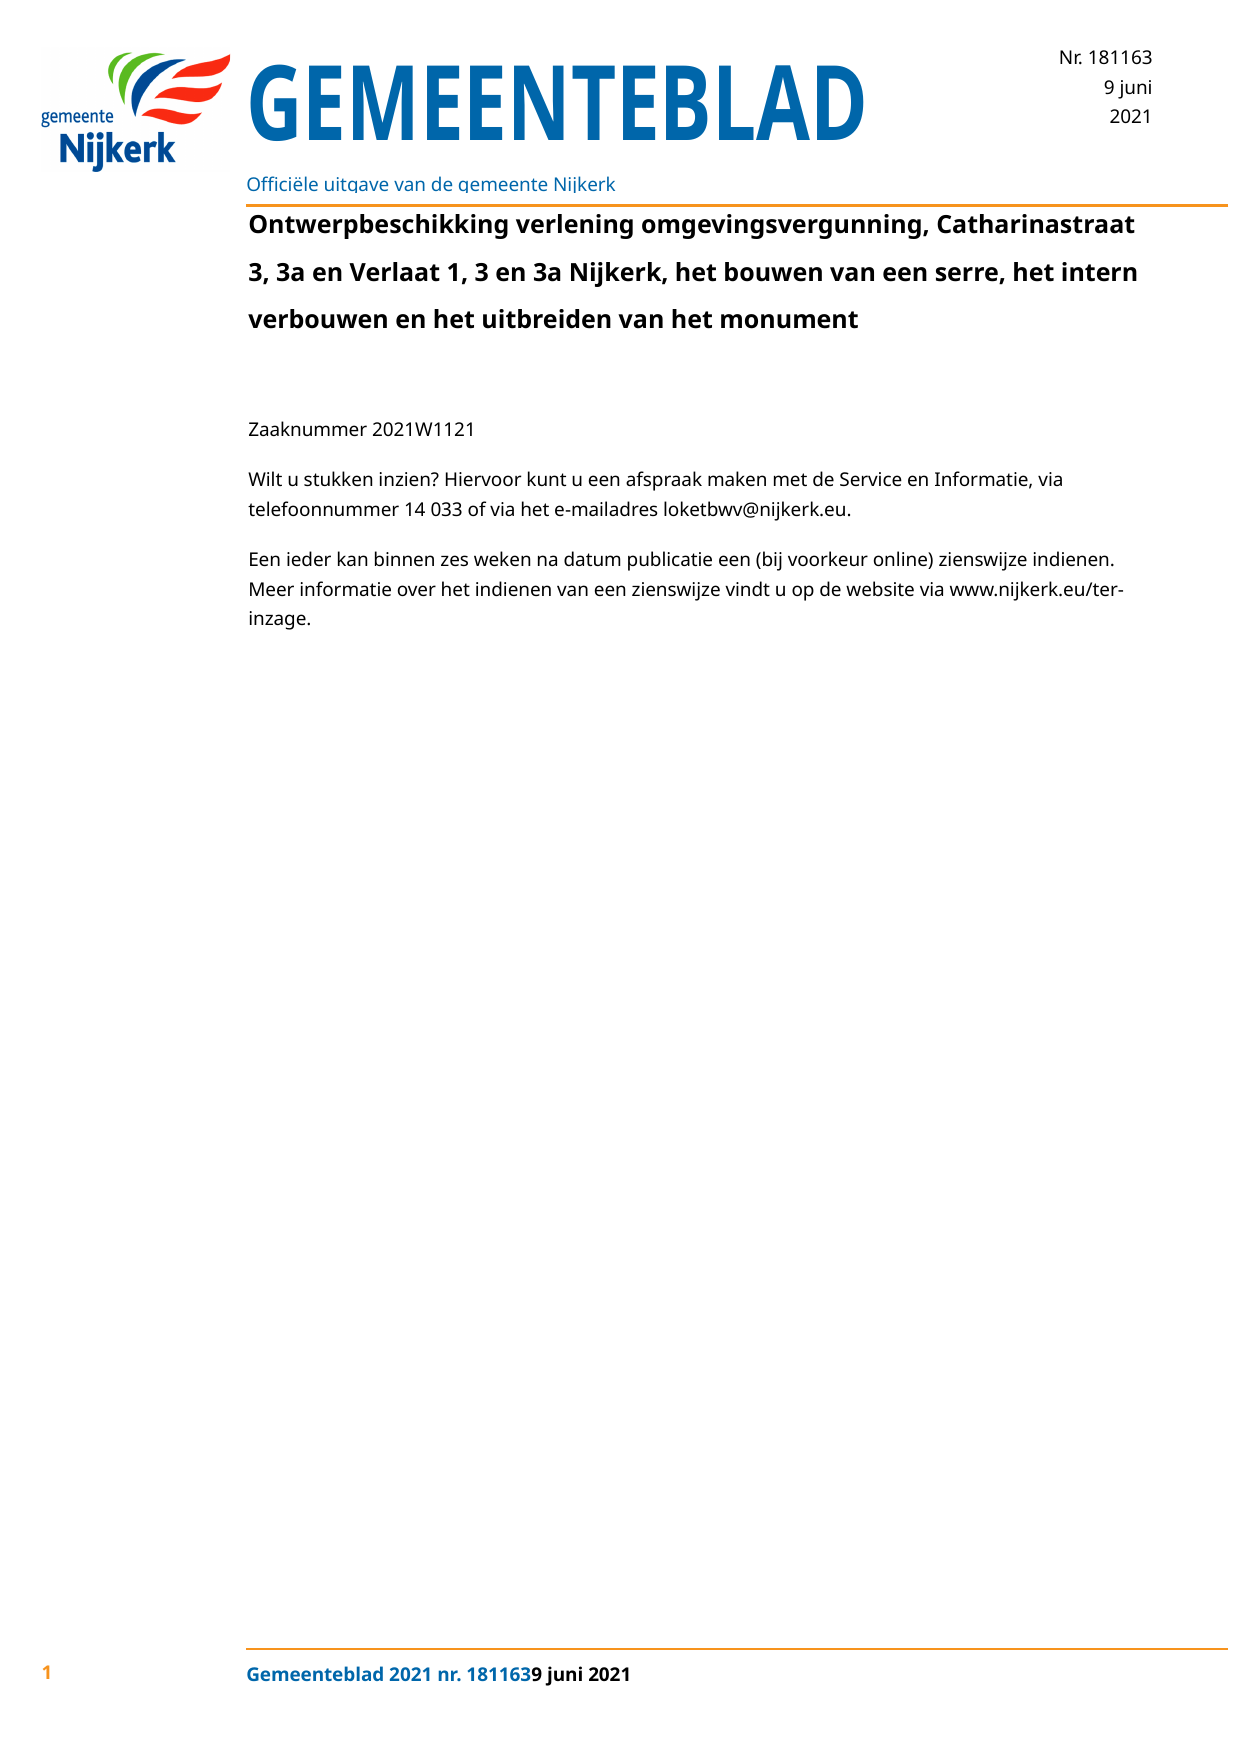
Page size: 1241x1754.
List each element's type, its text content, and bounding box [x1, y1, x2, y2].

text Wilt u stukken inzien? Hiervoor kunt u een afspraak maken met de Service en Informatie, via telefoonnummer 14 033 of via het e-mailadres loketbwv@nijkerk.eu. [248, 466, 1152, 522]
text Een ieder kan binnen zes weken na datum publicatie een (bij voorkeur online) zienswijze indienen. Meer informatie over het indienen van een zienswijze vindt u op de website via www.nijkerk.eu/ter-inzage. [248, 546, 1152, 631]
picture [41, 47, 231, 172]
text Zaaknummer 2021W1121 [248, 416, 1152, 442]
text Ontwerpbeschikking verlening omgevingsvergunning, Catharinastraat 3, 3a en Verlaat 1, 3 en 3a Nijkerk, het bouwen van een serre, het intern verbouwen en het uitbreiden van het monument [248, 207, 1152, 336]
